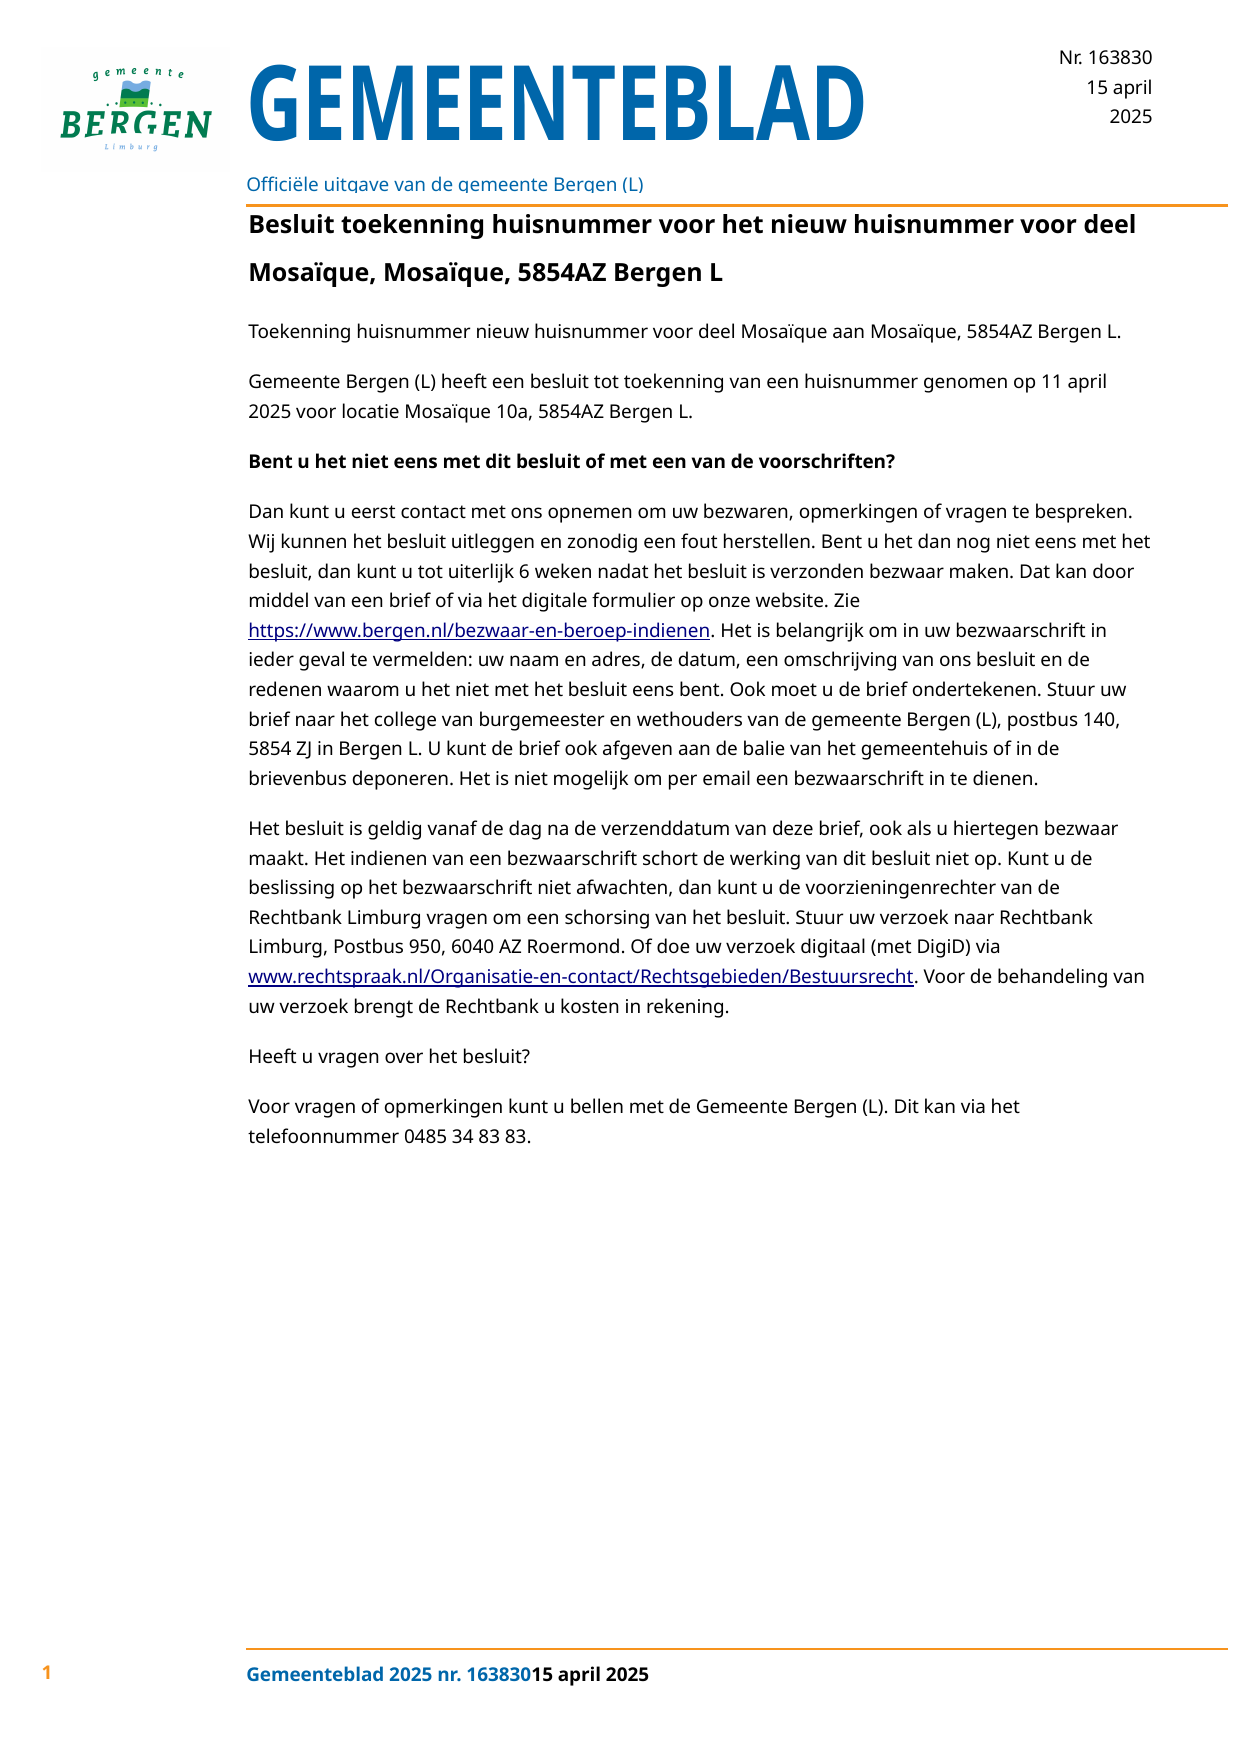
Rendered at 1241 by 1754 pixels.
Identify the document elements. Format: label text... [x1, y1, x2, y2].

text Bent u het niet eens met dit besluit of met een van de voorschriften? [248, 448, 1152, 474]
text Het besluit is geldig vanaf de dag na de verzenddatum van deze brief, ook als u hiertegen bezwaar maakt. Het indienen van een bezwaarschrift schort de werking van dit besluit niet op. Kunt u de beslissing op het bezwaarschrift niet afwachten, dan kunt u de voorzieningenrechter van de Rechtbank Limburg vragen om een schorsing van het besluit. Stuur uw verzoek naar Rechtbank Limburg, Postbus 950, 6040 AZ Roermond. Of doe uw verzoek digitaal (met DigiD) via www.rechtspraak.nl/Organisatie-en-contact/Rechtsgebieden/Bestuursrecht. Voor de behandeling van uw verzoek brengt de Rechtbank u kosten in rekening. [248, 815, 1152, 1019]
text Voor vragen of opmerkingen kunt u bellen met de Gemeente Bergen (L). Dit kan via het telefoonnummer 0485 34 83 83. [248, 1094, 1152, 1149]
text Gemeente Bergen (L) heeft een besluit tot toekenning van een huisnummer genomen op 11 april 2025 voor locatie Mosaïque 10a, 5854AZ Bergen L. [248, 368, 1152, 424]
text Heeft u vragen over het besluit? [248, 1043, 1152, 1069]
text Besluit toekenning huisnummer voor het nieuw huisnummer voor deel Mosaïque, Mosaïque, 5854AZ Bergen L [248, 207, 1152, 288]
text Dan kunt u eerst contact met ons opnemen om uw bezwaren, opmerkingen of vragen te bespreken. Wij kunnen het besluit uitleggen en zonodig een fout herstellen. Bent u het dan nog niet eens met het besluit, dan kunt u tot uiterlijk 6 weken nadat het besluit is verzonden bezwaar maken. Dat kan door middel van een brief of via het digitale formulier op onze website. Zie https://www.bergen.nl/bezwaar-en-beroep-indienen. Het is belangrijk om in uw bezwaarschrift in ieder geval te vermelden: uw naam en adres, de datum, een omschrijving van ons besluit en de redenen waarom u het niet met het besluit eens bent. Ook moet u de brief ondertekenen. Stuur uw brief naar het college van burgemeester en wethouders van de gemeente Bergen (L), postbus 140, 5854 ZJ in Bergen L. U kunt de brief ook afgeven aan de balie van het gemeentehuis of in de brievenbus deponeren. Het is niet mogelijk om per email een bezwaarschrift in te dienen. [248, 499, 1152, 791]
picture [41, 47, 231, 172]
text Toekenning huisnummer nieuw huisnummer voor deel Mosaïque aan Mosaïque, 5854AZ Bergen L. [248, 318, 1152, 344]
